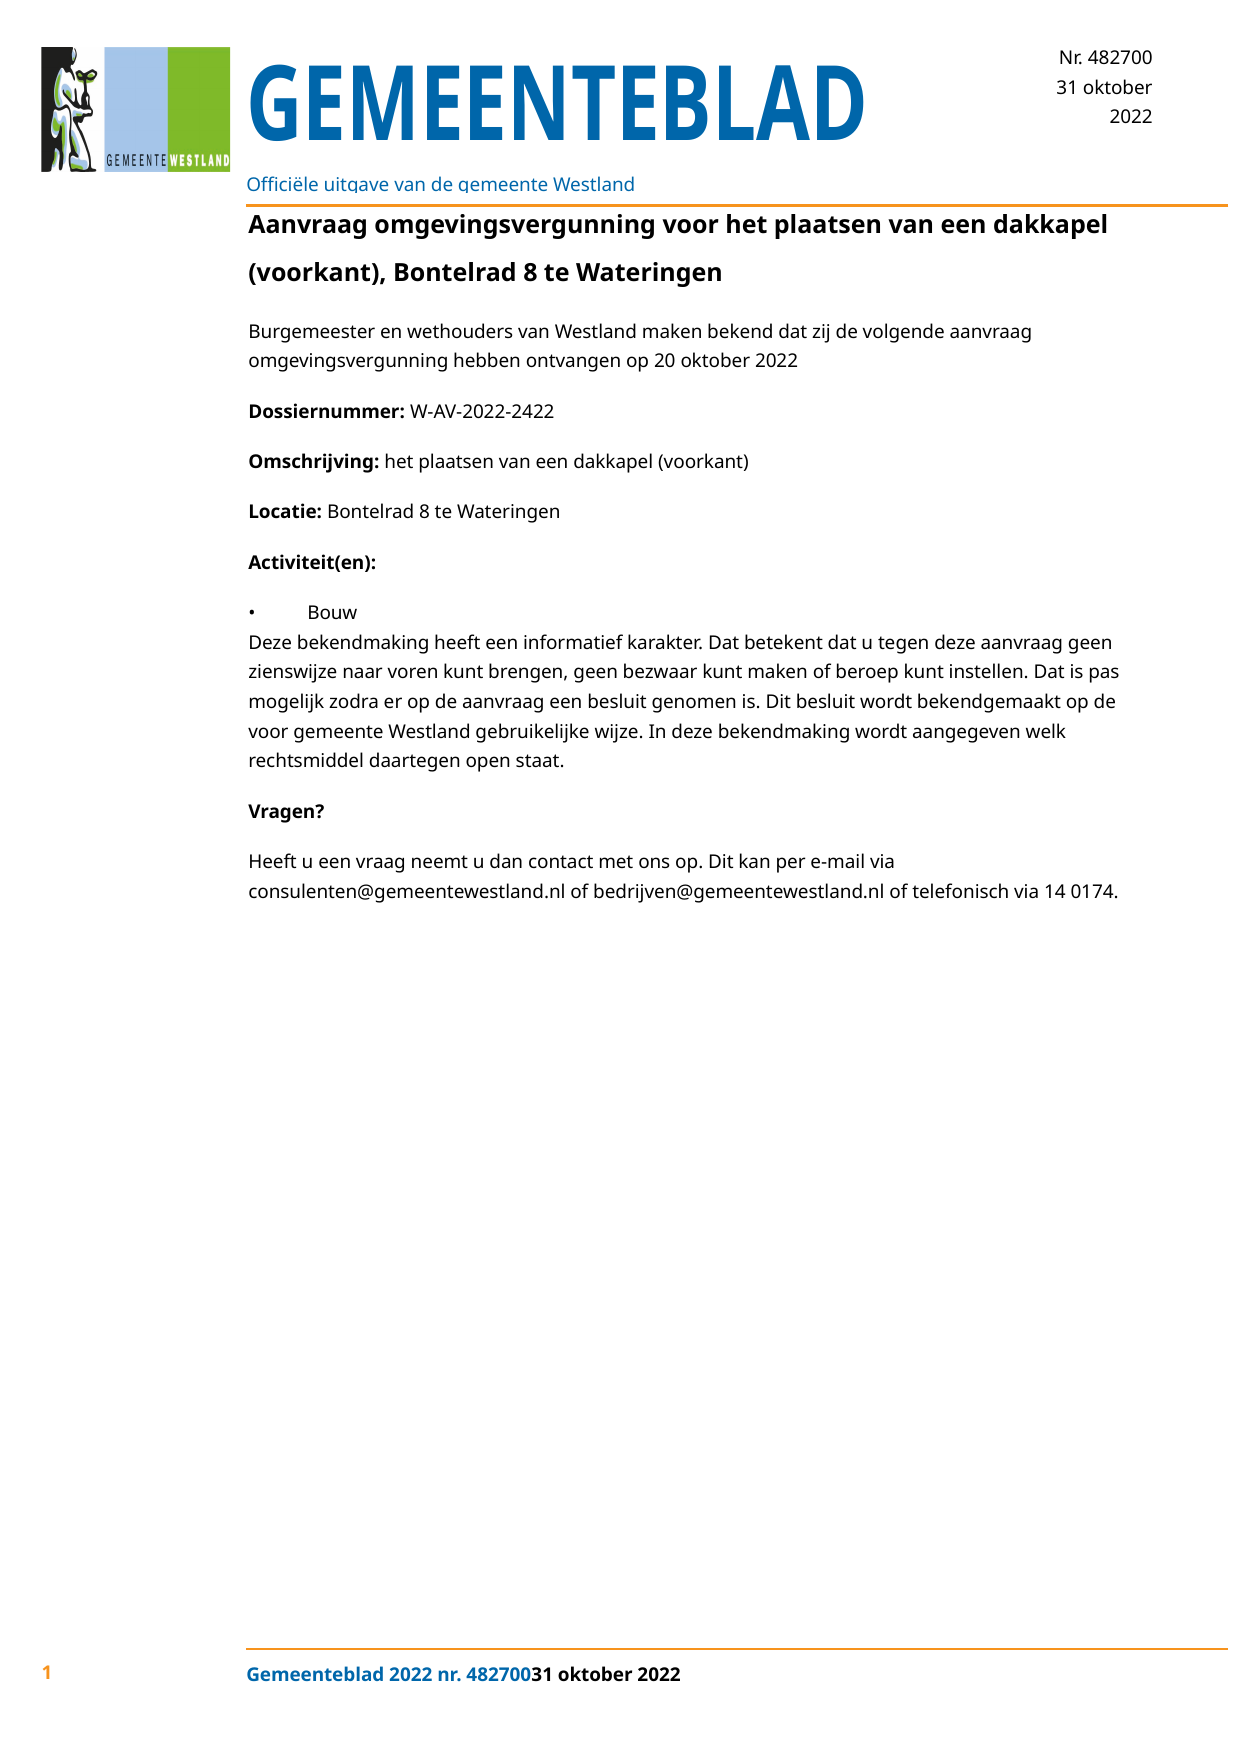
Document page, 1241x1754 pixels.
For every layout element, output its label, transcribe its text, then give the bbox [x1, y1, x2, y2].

list Bouw [248, 599, 1152, 625]
text Dossiernummer: W-AV-2022-2422 [248, 398, 1152, 424]
picture [41, 47, 231, 172]
text Deze bekendmaking heeft een informatief karakter. Dat betekent dat u tegen deze aanvraag geen zienswijze naar voren kunt brengen, geen bezwaar kunt maken of beroep kunt instellen. Dat is pas mogelijk zodra er op de aanvraag een besluit genomen is. Dit besluit wordt bekendgemaakt op de voor gemeente Westland gebruikelijke wijze. In deze bekendmaking wordt aangegeven welk rechtsmiddel daartegen open staat. [248, 629, 1152, 773]
text Locatie: Bontelrad 8 te Wateringen [248, 499, 1152, 524]
text Aanvraag omgevingsvergunning voor het plaatsen van een dakkapel (voorkant), Bontelrad 8 te Wateringen [248, 207, 1152, 288]
text Burgemeester en wethouders van Westland maken bekend dat zij de volgende aanvraag omgevingsvergunning hebben ontvangen op 20 oktober 2022 [248, 318, 1152, 373]
text Omschrijving: het plaatsen van een dakkapel (voorkant) [248, 448, 1152, 474]
text Heeft u een vraag neemt u dan contact met ons op. Dit kan per e-mail via consulenten@gemeentewestland.nl of bedrijven@gemeentewestland.nl of telefonisch via 14 0174. [248, 848, 1152, 904]
text Activiteit(en): [248, 549, 1152, 575]
text Vragen? [248, 798, 1152, 824]
